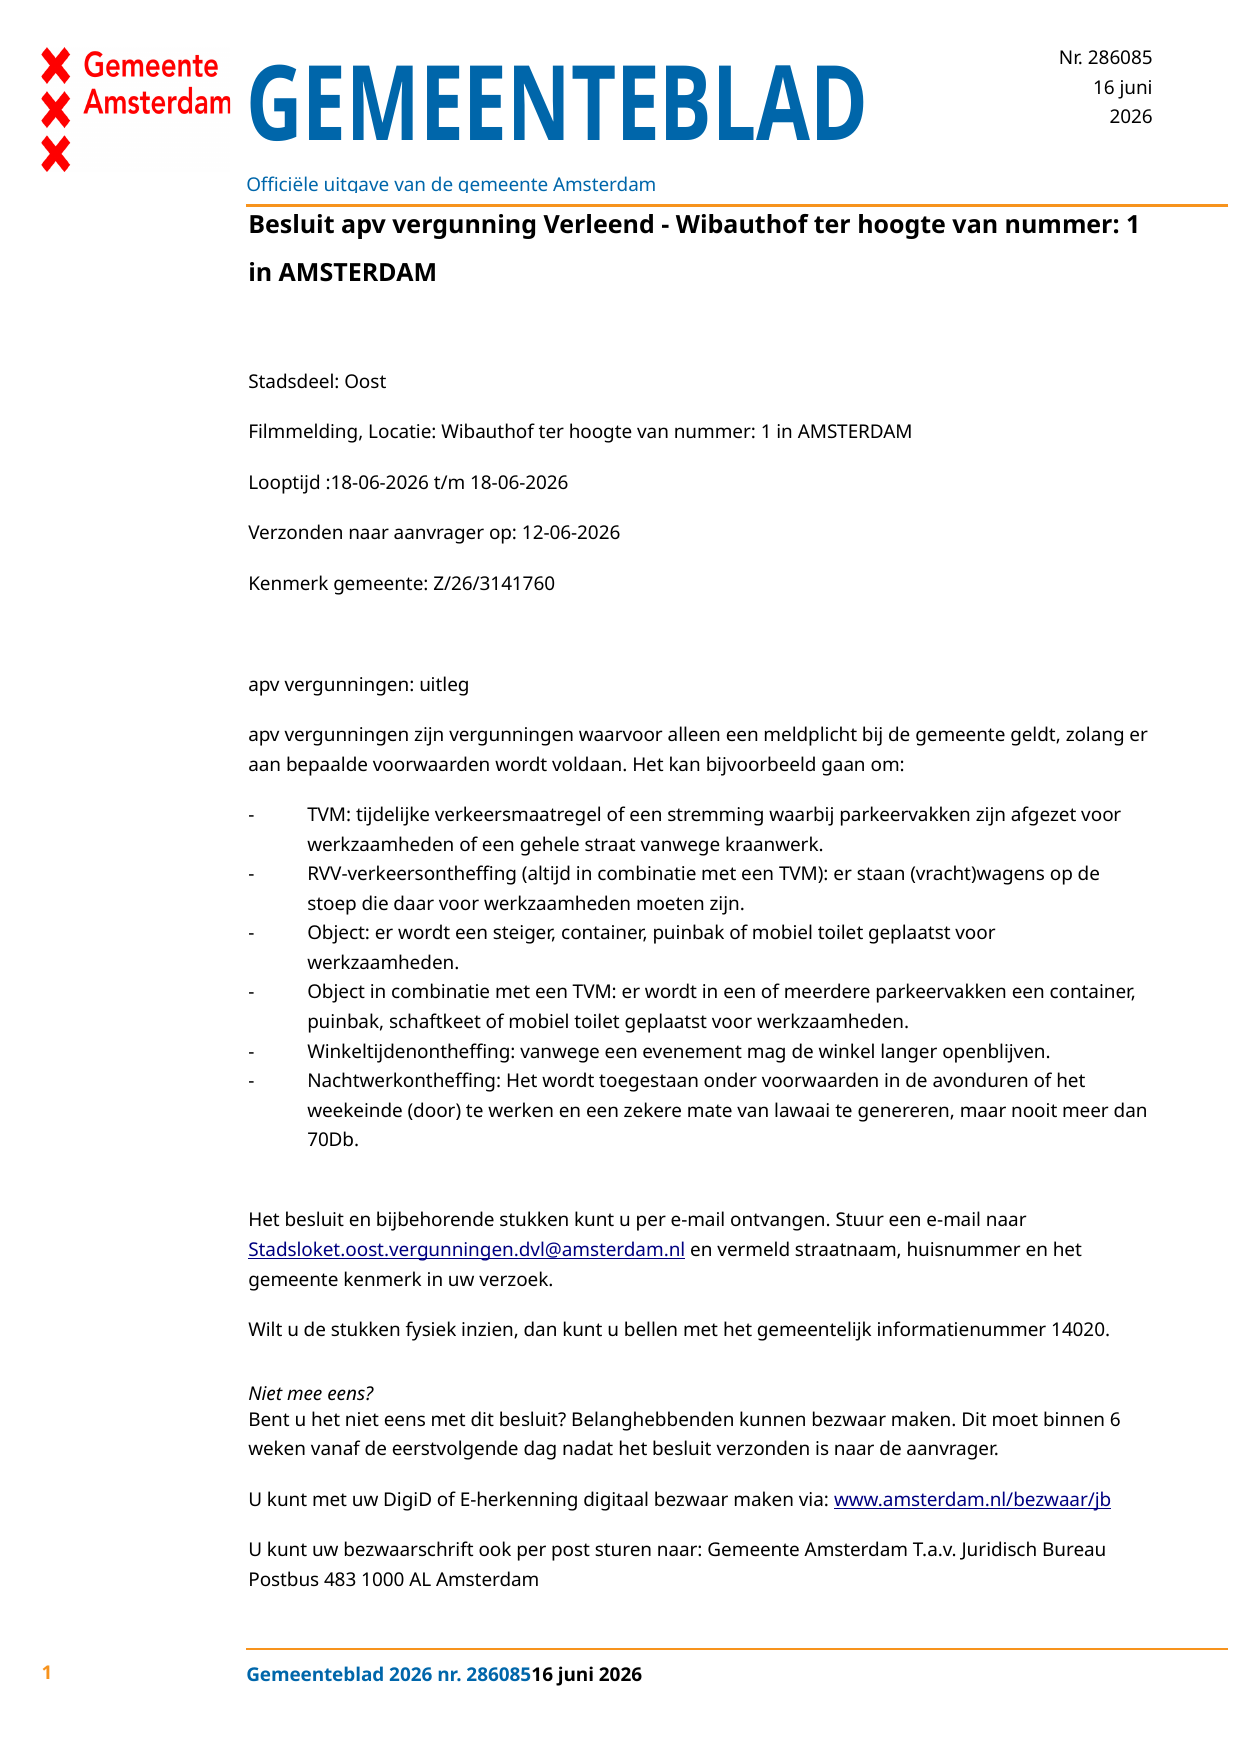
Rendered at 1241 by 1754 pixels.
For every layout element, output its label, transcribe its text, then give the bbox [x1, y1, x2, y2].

text Filmmelding, Locatie: Wibauthof ter hoogte van nummer: 1 in AMSTERDAM [248, 419, 1152, 444]
list TVM: tijdelijke verkeersmaatregel of een stremming waarbij parkeervakken zijn afgezet voor werkzaamheden of een gehele straat vanwege kraanwerk. [248, 801, 1152, 857]
text Besluit apv vergunning Verleend - Wibauthof ter hoogte van nummer: 1 in AMSTERDAM [248, 207, 1152, 288]
list Nachtwerkontheffing: Het wordt toegestaan onder voorwaarden in de avonduren of het weekeinde (door) te werken en een zekere mate van lawaai te genereren, maar nooit meer dan 70Db. [248, 1067, 1152, 1152]
text Niet mee eens? [248, 1380, 1152, 1406]
list Winkeltijdenontheffing: vanwege een evenement mag de winkel langer openblijven. [248, 1038, 1152, 1064]
list Object: er wordt een steiger, container, puinbak of mobiel toilet geplaatst voor werkzaamheden. [248, 919, 1152, 975]
text Bent u het niet eens met dit besluit? Belanghebbenden kunnen bezwaar maken. Dit moet binnen 6 weken vanaf de eerstvolgende dag nadat het besluit verzonden is naar de aanvrager. [248, 1406, 1152, 1461]
text Looptijd :18-06-2026 t/m 18-06-2026 [248, 469, 1152, 495]
text Stadsdeel: Oost [248, 368, 1152, 394]
text U kunt met uw DigiD of E-herkenning digitaal bezwaar maken via: www.amsterdam.nl/bezwaar/jb [248, 1486, 1152, 1512]
text apv vergunningen: uitleg [248, 671, 1152, 697]
picture [41, 47, 231, 172]
text Wilt u de stukken fysiek inzien, dan kunt u bellen met het gemeentelijk informatienummer 14020. [248, 1316, 1152, 1342]
text Het besluit en bijbehorende stukken kunt u per e-mail ontvangen. Stuur een e-mail naar Stadsloket.oost.vergunningen.dvl@amsterdam.nl en vermeld straatnaam, huisnummer en het gemeente kenmerk in uw verzoek. [248, 1207, 1152, 1292]
list RVV-verkeersontheffing (altijd in combinatie met een TVM): er staan (vracht)wagens op de stoep die daar voor werkzaamheden moeten zijn. [248, 860, 1152, 916]
list Object in combinatie met een TVM: er wordt in een of meerdere parkeervakken een container, puinbak, schaftkeet of mobiel toilet geplaatst voor werkzaamheden. [248, 979, 1152, 1034]
text apv vergunningen zijn vergunningen waarvoor alleen een meldplicht bij de gemeente geldt, zolang er aan bepaalde voorwaarden wordt voldaan. Het kan bijvoorbeeld gaan om: [248, 721, 1152, 777]
text U kunt uw bezwaarschrift ook per post sturen naar: Gemeente Amsterdam T.a.v. Juridisch Bureau Postbus 483 1000 AL Amsterdam [248, 1536, 1152, 1592]
text Verzonden naar aanvrager op: 12-06-2026 [248, 519, 1152, 545]
text Kenmerk gemeente: Z/26/3141760 [248, 570, 1152, 596]
